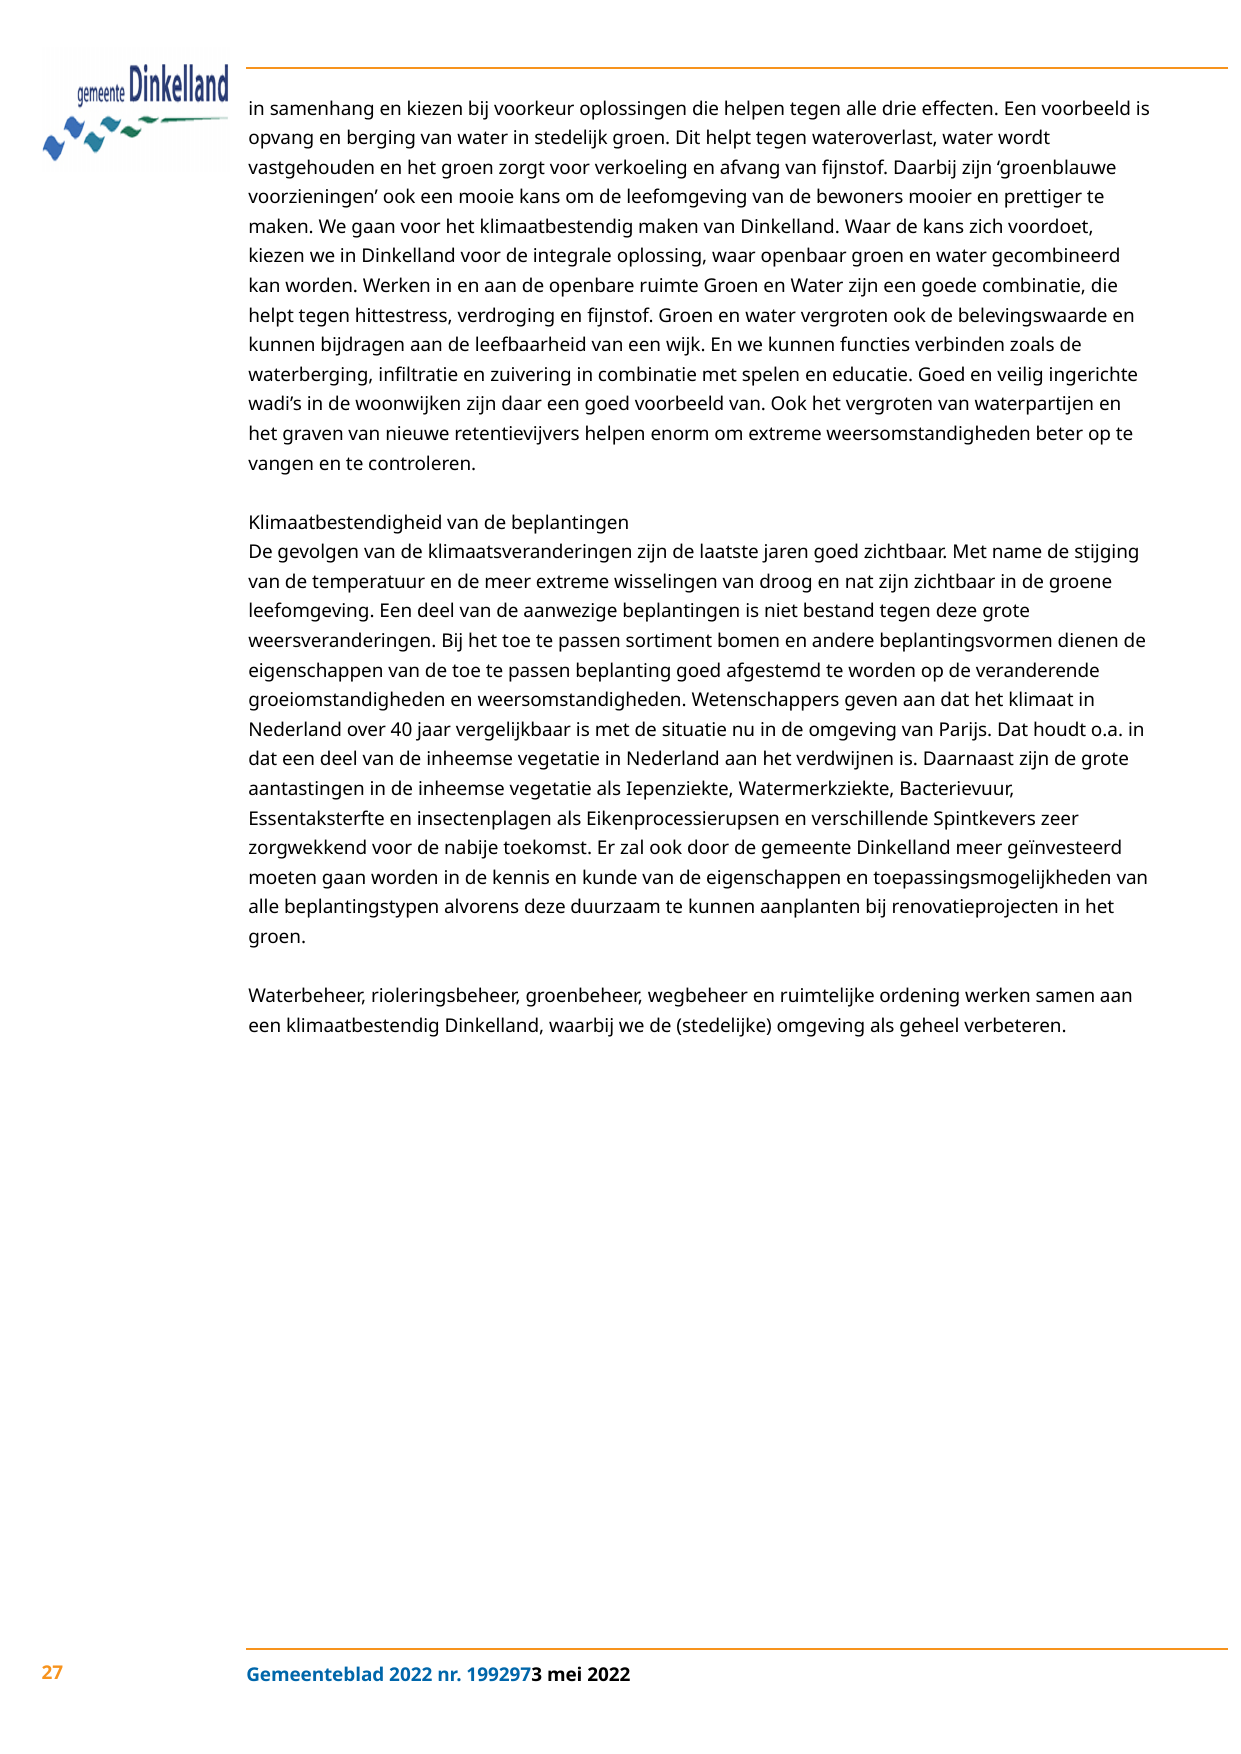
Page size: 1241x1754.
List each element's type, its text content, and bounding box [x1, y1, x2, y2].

text Waterbeheer, rioleringsbeheer, groenbeheer, wegbeheer en ruimtelijke ordening werken samen aan een klimaatbestendig Dinkelland, waarbij we de (stedelijke) omgeving als geheel verbeteren. [248, 982, 1152, 1038]
text in samenhang en kiezen bij voorkeur oplossingen die helpen tegen alle drie effecten. Een voorbeeld is opvang en berging van water in stedelijk groen. Dit helpt tegen wateroverlast, water wordt vastgehouden en het groen zorgt voor verkoeling en afvang van fijnstof. Daarbij zijn ‘groenblauwe voorzieningen’ ook een mooie kans om de leefomgeving van de bewoners mooier en prettiger te maken. We gaan voor het klimaatbestendig maken van Dinkelland. Waar de kans zich voordoet, [248, 95, 1152, 239]
text De gevolgen van de klimaatsveranderingen zijn de laatste jaren goed zichtbaar. Met name de stijging van de temperatuur en de meer extreme wisselingen van droog en nat zijn zichtbaar in de groene leefomgeving. Een deel van de aanwezige beplantingen is niet bestand tegen deze grote weersveranderingen. Bij het toe te passen sortiment bomen en andere beplantingsvormen dienen de eigenschappen van de toe te passen beplanting goed afgestemd te worden op de veranderende groeiomstandigheden en weersomstandigheden. Wetenschappers geven aan dat het klimaat in Nederland over 40 jaar vergelijkbaar is met de situatie nu in de omgeving van Parijs. Dat houdt o.a. in dat een deel van de inheemse vegetatie in Nederland aan het verdwijnen is. Daarnaast zijn de grote aantastingen in de inheemse vegetatie als Iepenziekte, Watermerkziekte, Bacterievuur, Essentaksterfte en insectenplagen als Eikenprocessierupsen en verschillende Spintkevers zeer zorgwekkend voor de nabije toekomst. Er zal ook door de gemeente Dinkelland meer geïnvesteerd moeten gaan worden in de kennis en kunde van de eigenschappen en toepassingsmogelijkheden van alle beplantingstypen alvorens deze duurzaam te kunnen aanplanten bij renovatieprojecten in het groen. [248, 538, 1152, 949]
text kiezen we in Dinkelland voor de integrale oplossing, waar openbaar groen en water gecombineerd kan worden. Werken in en aan de openbare ruimte Groen en Water zijn een goede combinatie, die helpt tegen hittestress, verdroging en fijnstof. Groen en water vergroten ook de belevingswaarde en kunnen bijdragen aan de leefbaarheid van een wijk. En we kunnen functies verbinden zoals de waterberging, infiltratie en zuivering in combinatie met spelen en educatie. Goed en veilig ingerichte wadi’s in de woonwijken zijn daar een goed voorbeeld van. Ook het vergroten van waterpartijen en het graven van nieuwe retentievijvers helpen enorm om extreme weersomstandigheden beter op te vangen en te controleren. [248, 243, 1152, 476]
text Klimaatbestendigheid van de beplantingen [248, 509, 1152, 535]
picture [41, 47, 231, 172]
